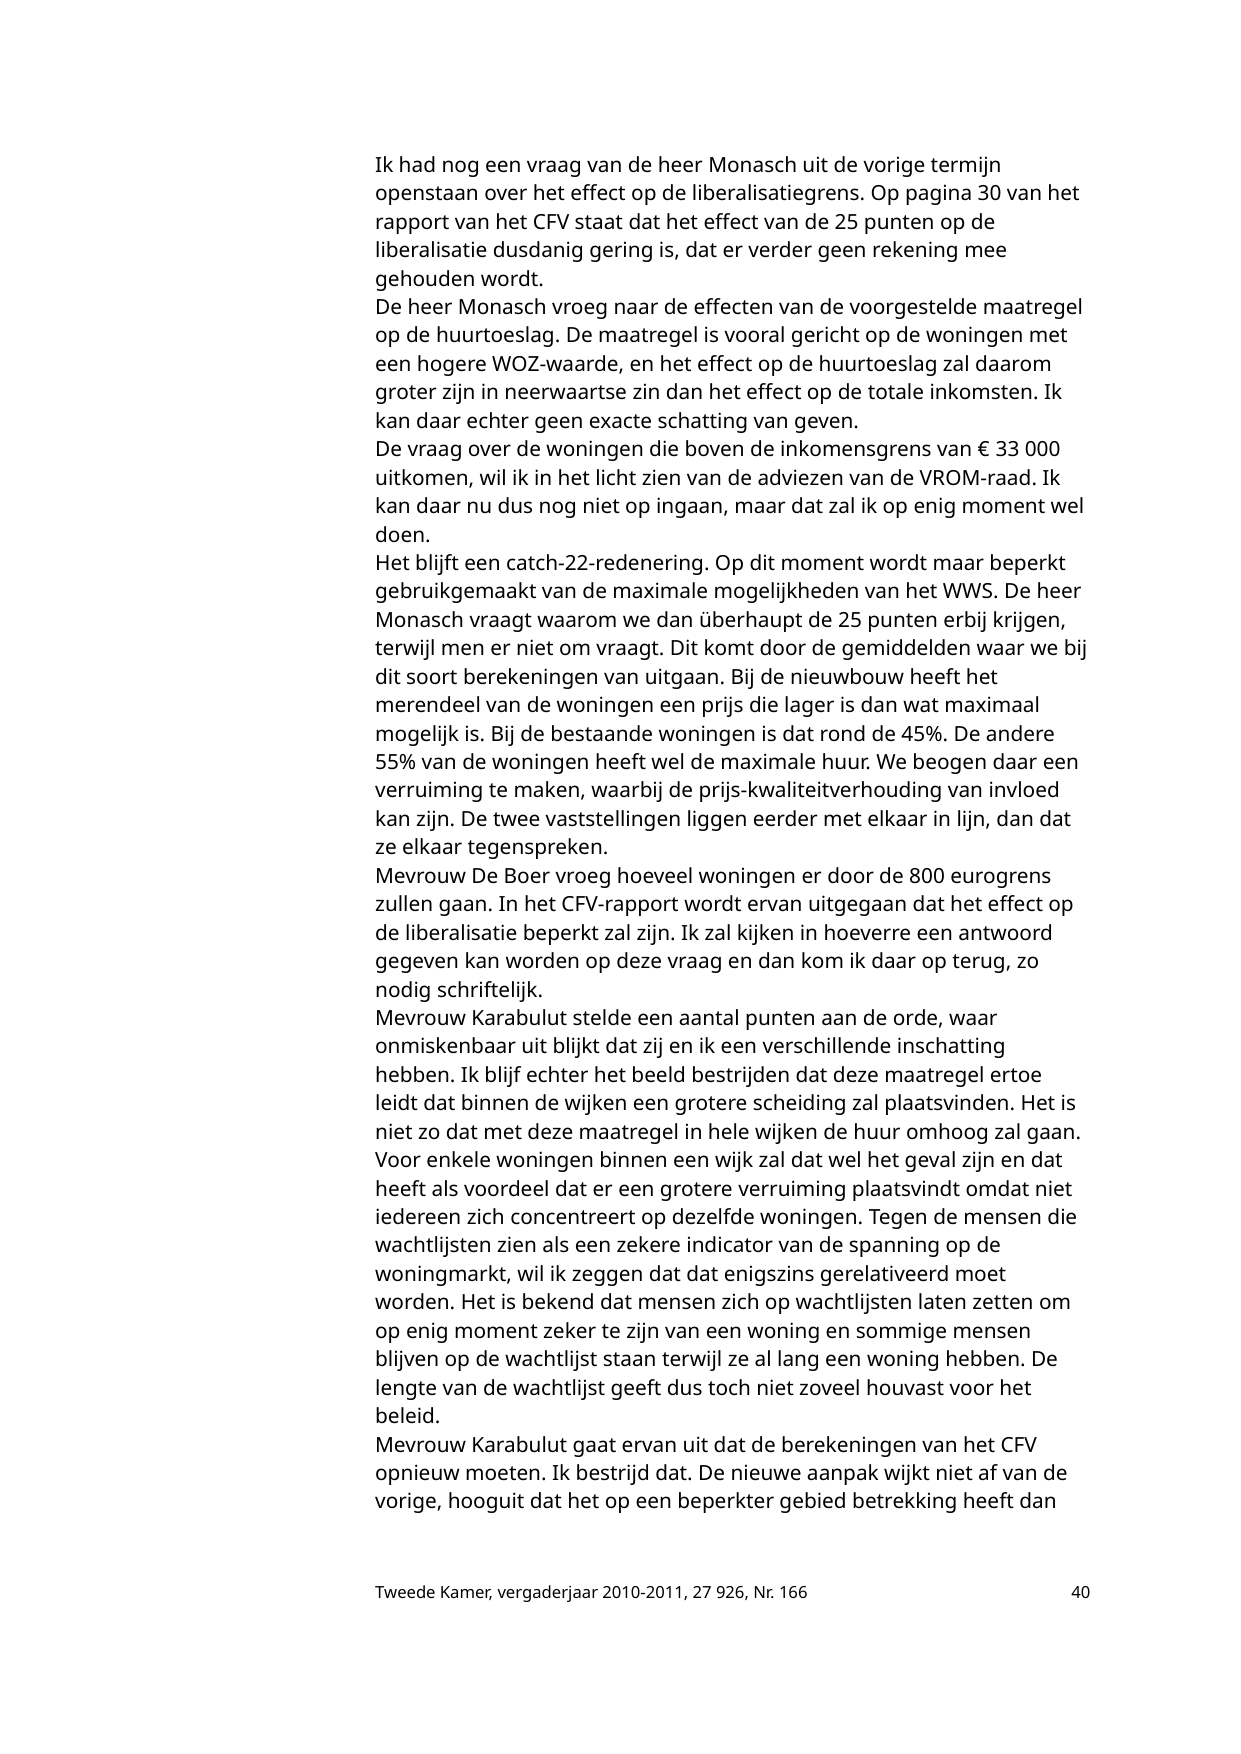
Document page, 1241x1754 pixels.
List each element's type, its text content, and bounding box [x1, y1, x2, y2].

text De vraag over de woningen die boven de inkomensgrens van € 33 000 uitkomen, wil ik in het licht zien van de adviezen van de VROM-raad. Ik kan daar nu dus nog niet op ingaan, maar dat zal ik op enig moment wel doen. [375, 434, 1090, 548]
text Mevrouw De Boer vroeg hoeveel woningen er door de 800 eurogrens zullen gaan. In het CFV-rapport wordt ervan uitgegaan dat het effect op de liberalisatie beperkt zal zijn. Ik zal kijken in hoeverre een antwoord gegeven kan worden op deze vraag en dan kom ik daar op terug, zo nodig schriftelijk. [375, 861, 1090, 1003]
text De heer Monasch vroeg naar de effecten van de voorgestelde maatregel op de huurtoeslag. De maatregel is vooral gericht op de woningen met een hogere WOZ-waarde, en het effect op de huurtoeslag zal daarom groter zijn in neerwaartse zin dan het effect op de totale inkomsten. Ik kan daar echter geen exacte schatting van geven. [375, 292, 1090, 434]
text Het blijft een catch-22-redenering. Op dit moment wordt maar beperkt gebruikgemaakt van de maximale mogelijkheden van het WWS. De heer Monasch vraagt waarom we dan überhaupt de 25 punten erbij krijgen, terwijl men er niet om vraagt. Dit komt door de gemiddelden waar we bij dit soort berekeningen van uitgaan. Bij de nieuwbouw heeft het merendeel van de woningen een prijs die lager is dan wat maximaal mogelijk is. Bij de bestaande woningen is dat rond de 45%. De andere 55% van de woningen heeft wel de maximale huur. We beogen daar een verruiming te maken, waarbij de prijs-kwaliteitverhouding van invloed kan zijn. De twee vaststellingen liggen eerder met elkaar in lijn, dan dat ze elkaar tegenspreken. [375, 548, 1090, 861]
text Mevrouw Karabulut gaat ervan uit dat de berekeningen van het CFV opnieuw moeten. Ik bestrijd dat. De nieuwe aanpak wijkt niet af van de vorige, hooguit dat het op een beperkter gebied betrekking heeft dan [375, 1430, 1090, 1515]
text Mevrouw Karabulut stelde een aantal punten aan de orde, waar onmiskenbaar uit blijkt dat zij en ik een verschillende inschatting hebben. Ik blijf echter het beeld bestrijden dat deze maatregel ertoe leidt dat binnen de wijken een grotere scheiding zal plaatsvinden. Het is niet zo dat met deze maatregel in hele wijken de huur omhoog zal gaan. Voor enkele woningen binnen een wijk zal dat wel het geval zijn en dat heeft als voordeel dat er een grotere verruiming plaatsvindt omdat niet iedereen zich concentreert op dezelfde woningen. Tegen de mensen die wachtlijsten zien als een zekere indicator van de spanning op de woningmarkt, wil ik zeggen dat dat enigszins gerelativeerd moet worden. Het is bekend dat mensen zich op wachtlijsten laten zetten om op enig moment zeker te zijn van een woning en sommige mensen blijven op de wachtlijst staan terwijl ze al lang een woning hebben. De lengte van de wachtlijst geeft dus toch niet zoveel houvast voor het beleid. [375, 1003, 1090, 1430]
text Ik had nog een vraag van de heer Monasch uit de vorige termijn openstaan over het effect op de liberalisatiegrens. Op pagina 30 van het rapport van het CFV staat dat het effect van de 25 punten op de liberalisatie dusdanig gering is, dat er verder geen rekening mee gehouden wordt. [375, 150, 1090, 292]
